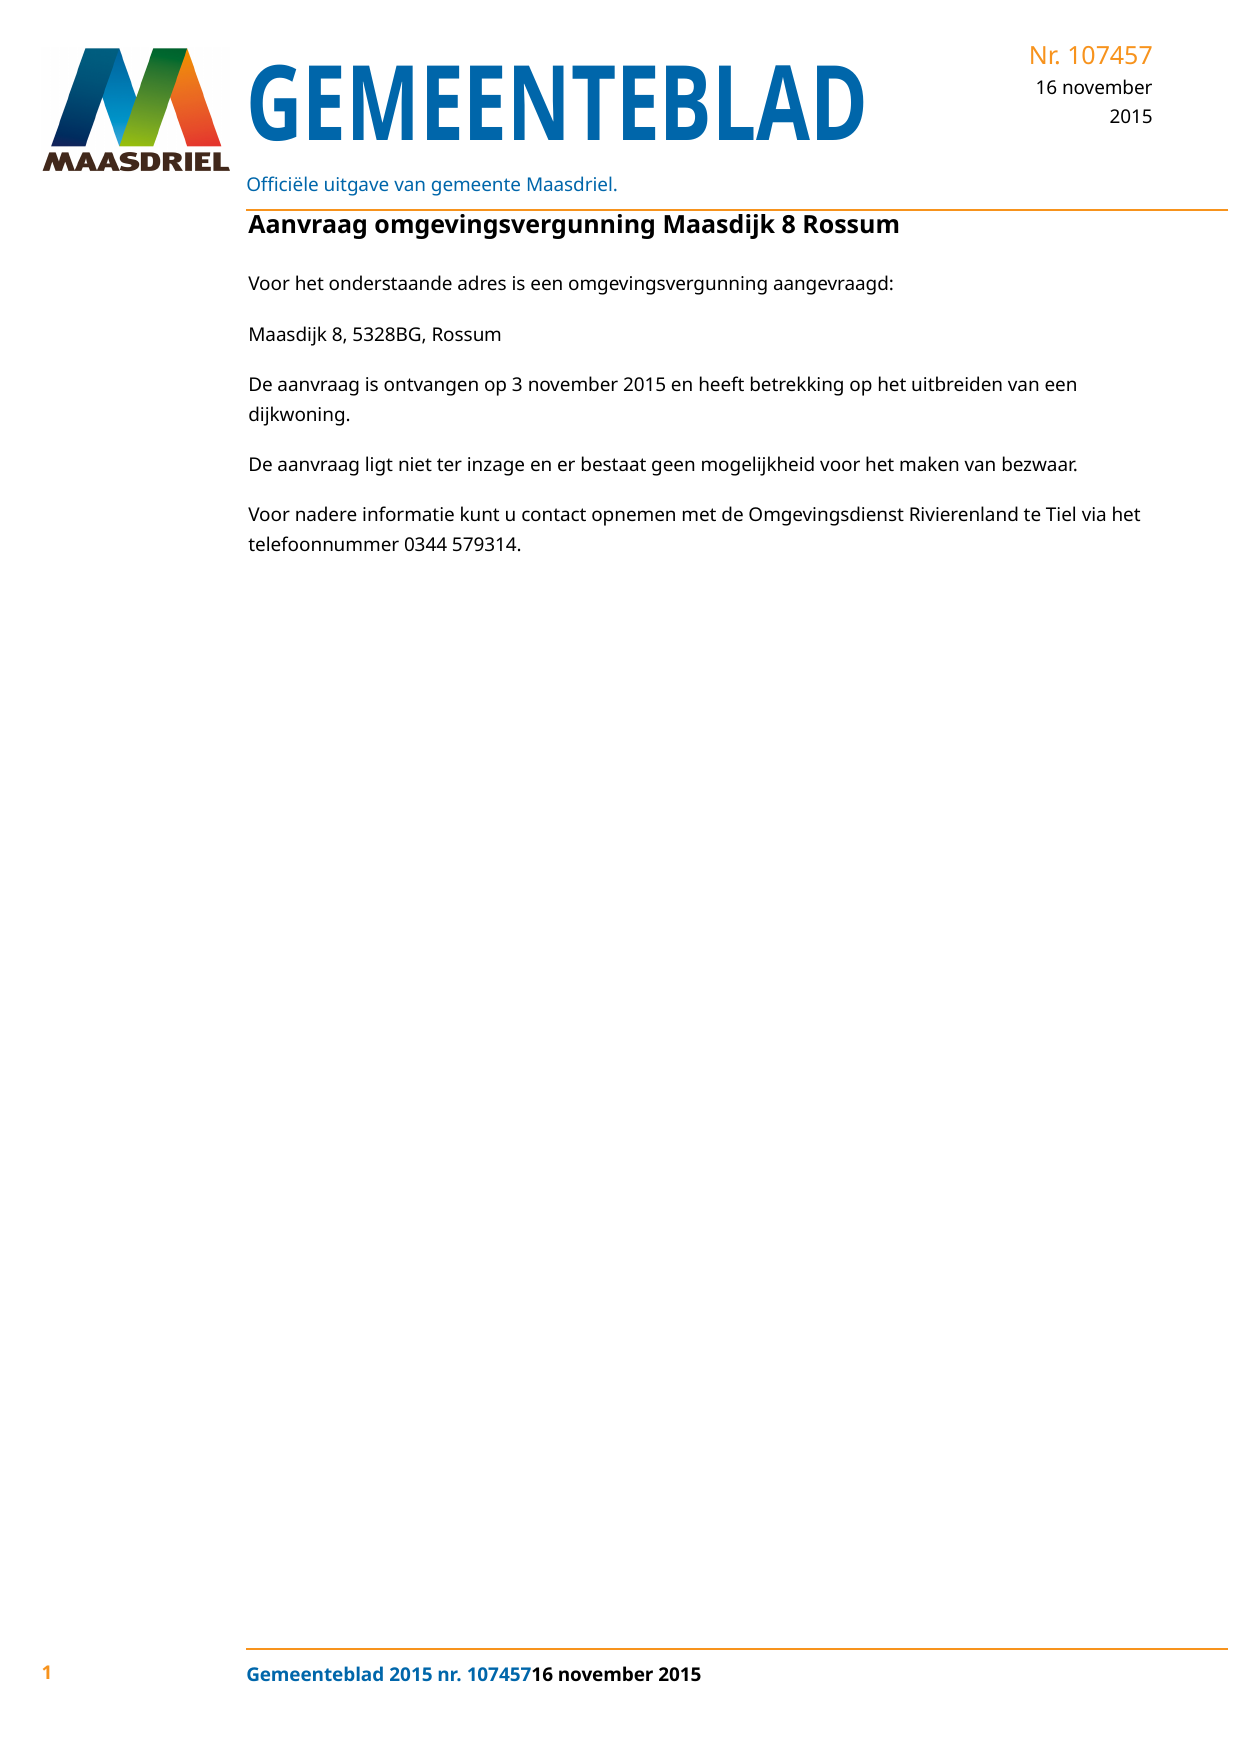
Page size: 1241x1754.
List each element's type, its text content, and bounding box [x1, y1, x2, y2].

text Voor nadere informatie kunt u contact opnemen met de Omgevingsdienst Rivierenland te Tiel via het telefoonnummer 0344 579314. [248, 502, 1152, 557]
text Aanvraag omgevingsvergunning Maasdijk 8 Rossum [248, 211, 1152, 241]
text Voor het onderstaande adres is een omgevingsvergunning aangevraagd: [248, 270, 1152, 296]
text De aanvraag ligt niet ter inzage en er bestaat geen mogelijkheid voor het maken van bezwaar. [248, 451, 1152, 477]
text Maasdijk 8, 5328BG, Rossum [248, 321, 1152, 346]
picture [41, 47, 231, 172]
text De aanvraag is ontvangen op 3 november 2015 en heeft betrekking op het uitbreiden van een dijkwoning. [248, 371, 1152, 426]
